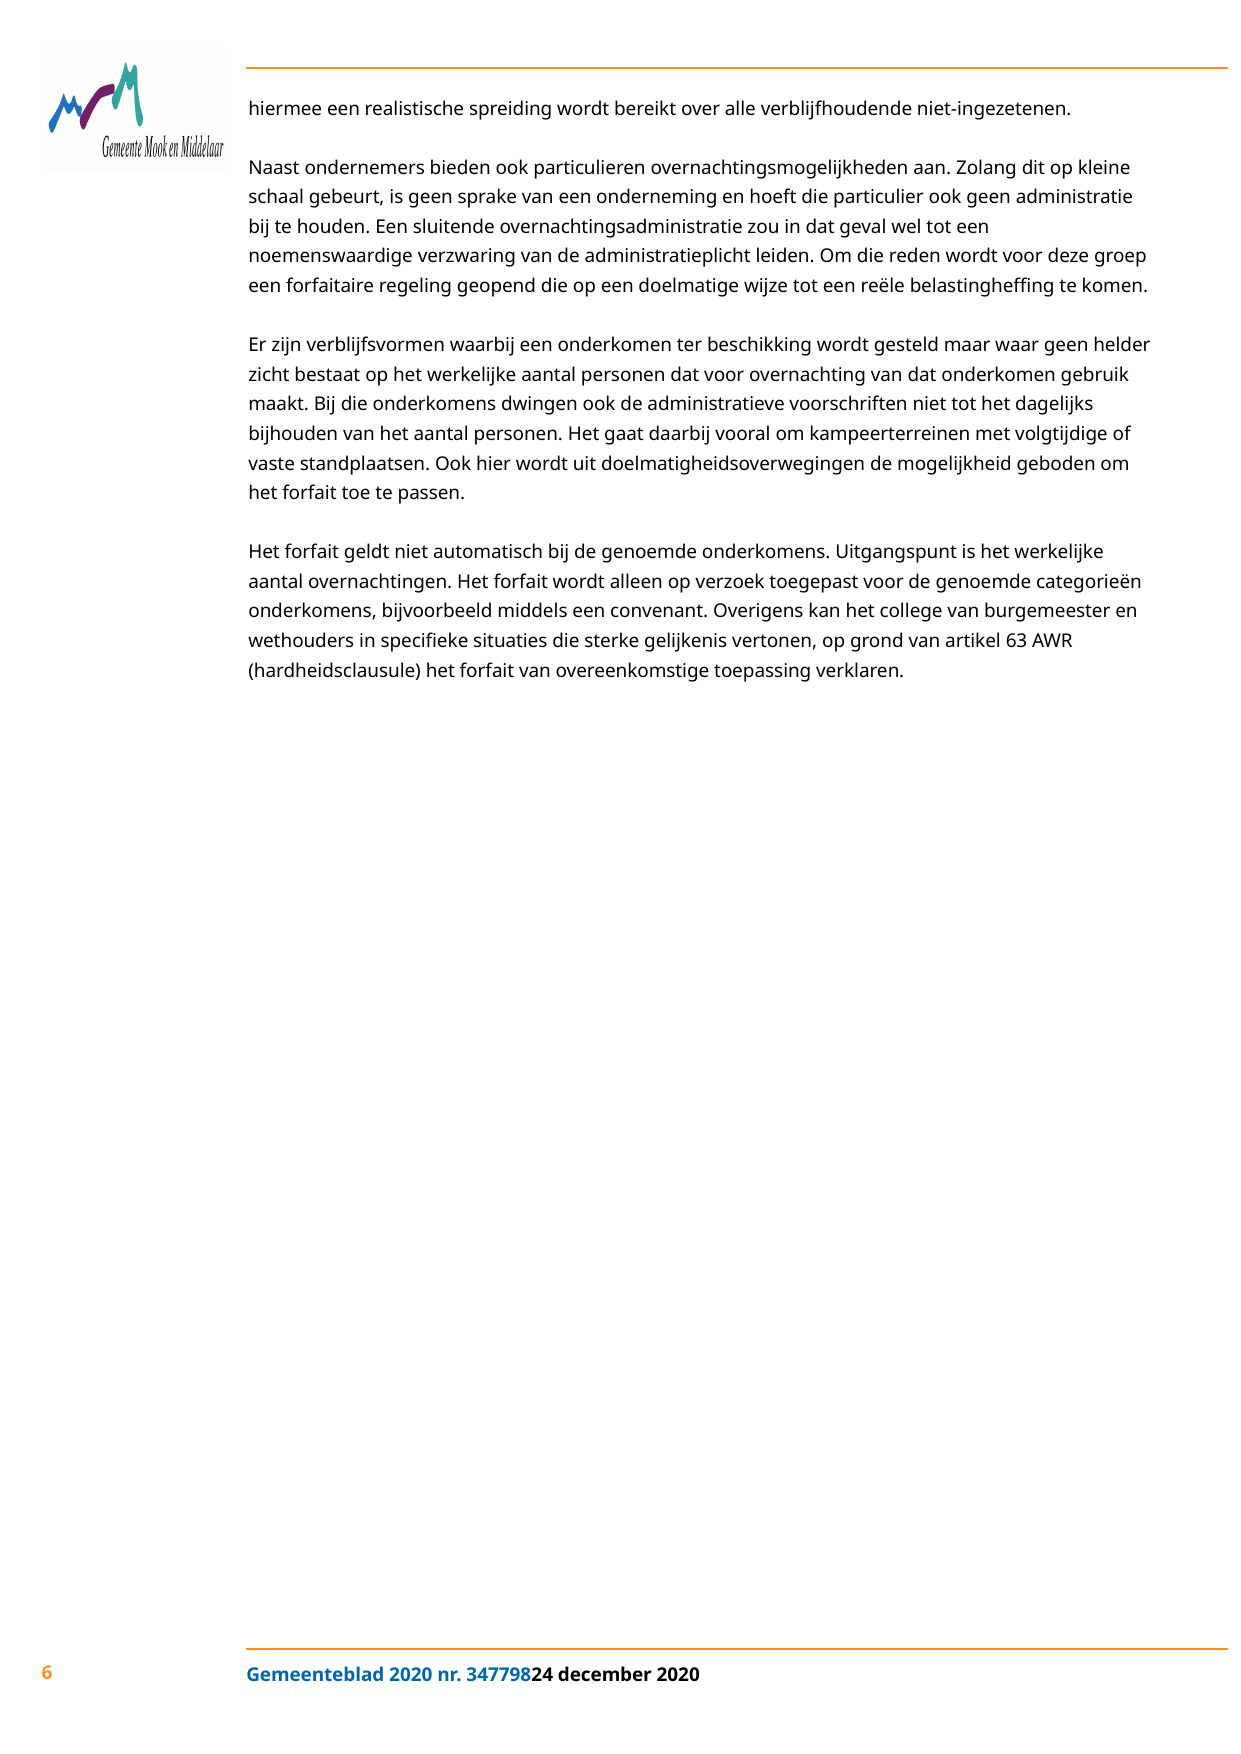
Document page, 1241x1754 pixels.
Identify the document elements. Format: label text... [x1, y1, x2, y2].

picture [41, 47, 231, 172]
text Naast ondernemers bieden ook particulieren overnachtingsmogelijkheden aan. Zolang dit op kleine schaal gebeurt, is geen sprake van een onderneming en hoeft die particulier ook geen administratie bij te houden. Een sluitende overnachtingsadministratie zou in dat geval wel tot een noemenswaardige verzwaring van de administratieplicht leiden. Om die reden wordt voor deze groep een forfaitaire regeling geopend die op een doelmatige wijze tot een reële belastingheffing te komen. [248, 154, 1152, 298]
text Er zijn verblijfsvormen waarbij een onderkomen ter beschikking wordt gesteld maar waar geen helder zicht bestaat op het werkelijke aantal personen dat voor overnachting van dat onderkomen gebruik maakt. Bij die onderkomens dwingen ook de administratieve voorschriften niet tot het dagelijks bijhouden van het aantal personen. Het gaat daarbij vooral om kampeerterreinen met volgtijdige of vaste standplaatsen. Ook hier wordt uit doelmatigheidsoverwegingen de mogelijkheid geboden om het forfait toe te passen. [248, 331, 1152, 505]
text Het forfait geldt niet automatisch bij de genoemde onderkomens. Uitgangspunt is het werkelijke aantal overnachtingen. Het forfait wordt alleen op verzoek toegepast voor de genoemde categorieën onderkomens, bijvoorbeeld middels een convenant. Overigens kan het college van burgemeester en wethouders in specifieke situaties die sterke gelijkenis vertonen, op grond van artikel 63 AWR (hardheidsclausule) het forfait van overeenkomstige toepassing verklaren. [248, 538, 1152, 683]
text hiermee een realistische spreiding wordt bereikt over alle verblijfhoudende niet-ingezetenen. [248, 95, 1152, 121]
